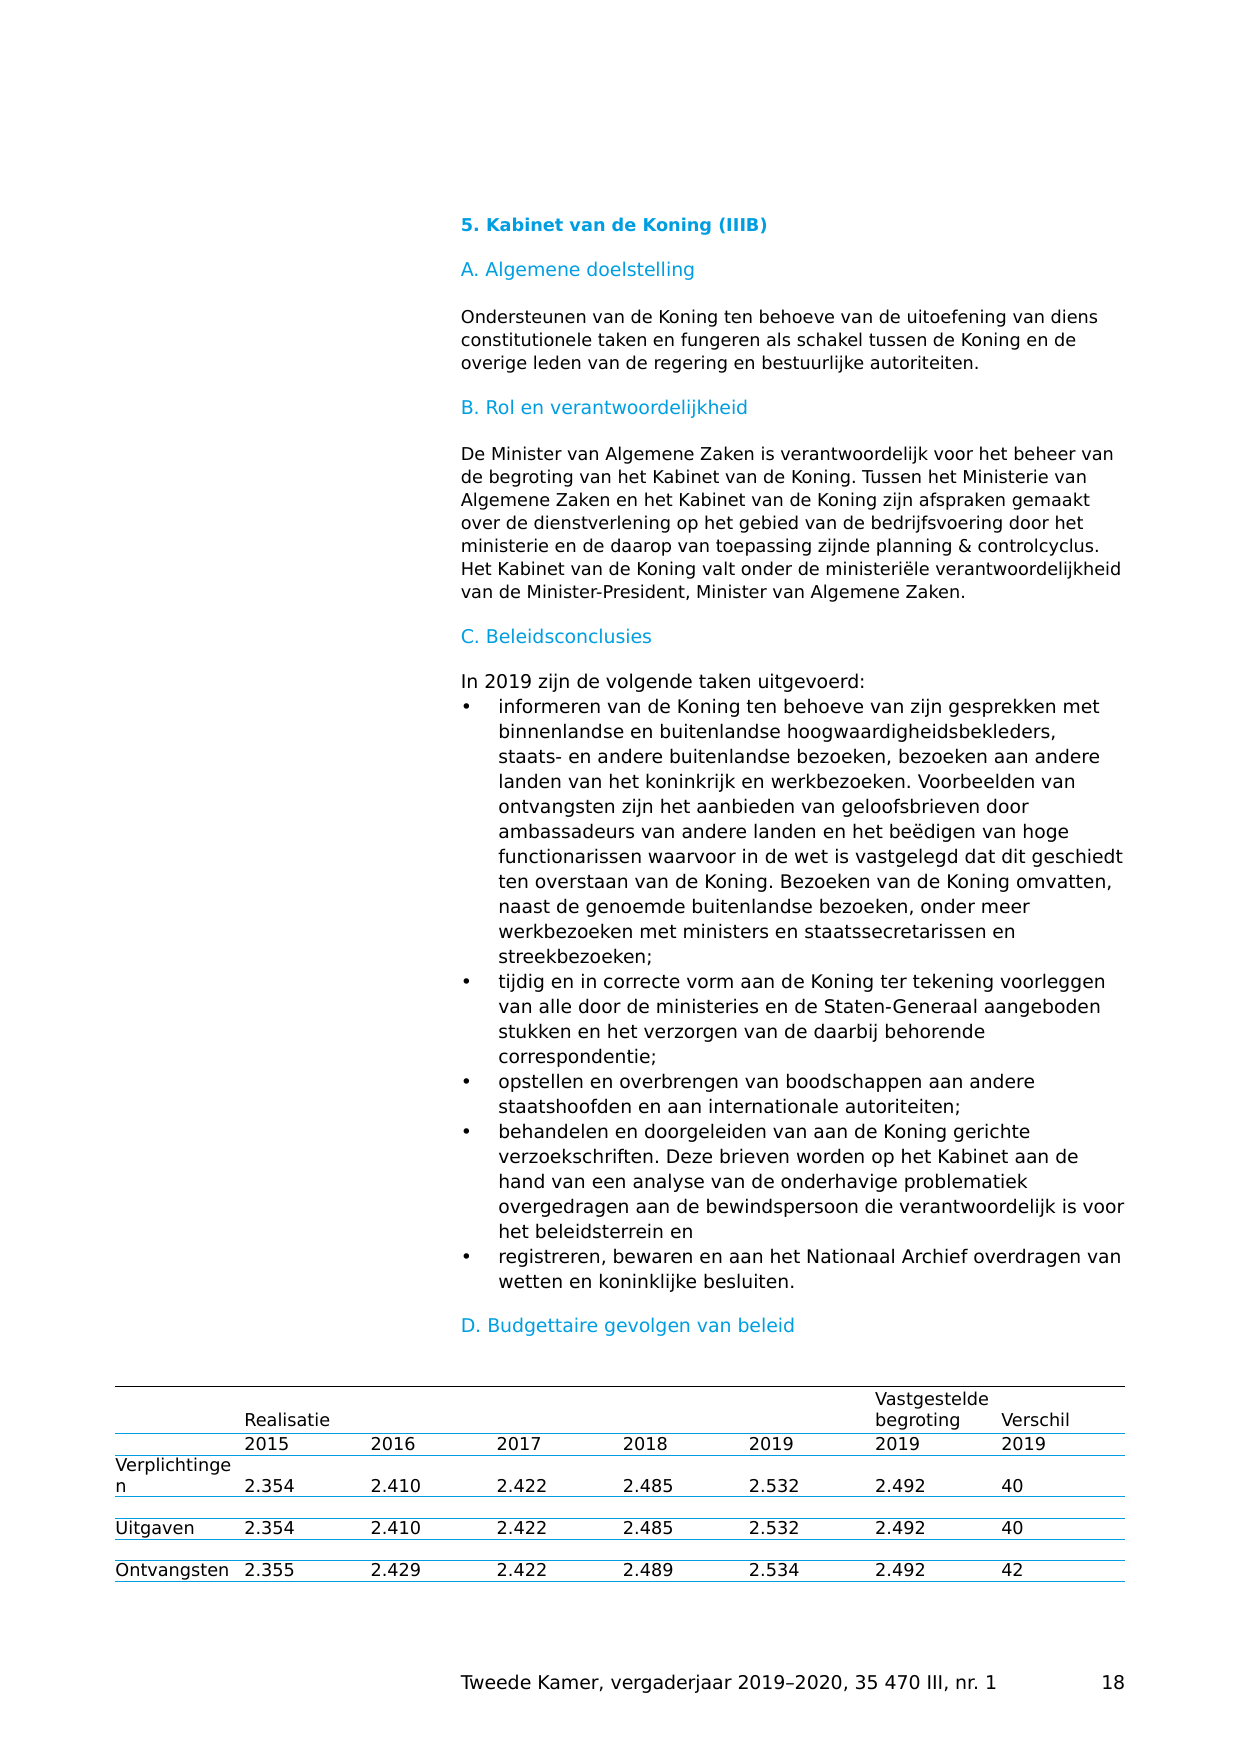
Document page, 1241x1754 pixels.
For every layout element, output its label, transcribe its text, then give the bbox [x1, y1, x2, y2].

title D. Budgettaire gevolgen van beleid [461, 1315, 1125, 1337]
table_cell [998, 1497, 1125, 1517]
title B. Rol en verantwoordelijkheid [461, 397, 1125, 418]
list registreren, bewaren en aan het Nationaal Archief overdragen van wetten en koninklijke besluiten. [461, 1243, 1125, 1293]
table_cell Verplichtingen [115, 1456, 241, 1496]
table_cell 2.492 [872, 1561, 998, 1581]
table_cell 2019 [998, 1434, 1125, 1454]
table_cell 2.532 [746, 1519, 872, 1538]
table_cell 2.422 [494, 1456, 620, 1496]
table_cell 2.485 [620, 1456, 746, 1496]
table_cell 2.492 [872, 1519, 998, 1538]
table_cell [872, 1497, 998, 1517]
table_cell 2.532 [746, 1456, 872, 1496]
table_cell 2.422 [494, 1561, 620, 1581]
list opstellen en overbrengen van boodschappen aan andere staatshoofden en aan internationale autoriteiten; [461, 1068, 1125, 1118]
title 5. Kabinet van de Koning (IIIB) [461, 213, 1125, 236]
table_cell [494, 1540, 620, 1560]
table_cell [620, 1497, 746, 1517]
table_cell 40 [998, 1456, 1125, 1496]
list tijdig en in correcte vorm aan de Koning ter tekening voorleggen van alle door de ministeries en de Staten-Generaal aangeboden stukken en het verzorgen van de daarbij behorende correspondentie; [461, 968, 1125, 1068]
list behandelen en doorgeleiden van aan de Koning gerichte verzoekschriften. Deze brieven worden op het Kabinet aan de hand van een analyse van de onderhavige problematiek overgedragen aan de bewindspersoon die verantwoordelijk is voor het beleidsterrein en [461, 1118, 1125, 1243]
table_cell 2017 [494, 1434, 620, 1454]
list informeren van de Koning ten behoeve van zijn gesprekken met binnenlandse en buitenlandse hoogwaardigheidsbekleders, staats- en andere buitenlandse bezoeken, bezoeken aan andere landen van het koninkrijk en werkbezoeken. Voorbeelden van ontvangsten zijn het aanbieden van geloofsbrieven door ambassadeurs van andere landen en het beëdigen van hoge functionarissen waarvoor in de wet is vastgelegd dat dit geschiedt ten overstaan van de Koning. Bezoeken van de Koning omvatten, naast de genoemde buitenlandse bezoeken, onder meer werkbezoeken met ministers en staatssecretarissen en streekbezoeken; [461, 693, 1125, 968]
table_cell [115, 1540, 241, 1560]
text De Minister van Algemene Zaken is verantwoordelijk voor het beheer van de begroting van het Kabinet van de Koning. Tussen het Ministerie van Algemene Zaken en het Kabinet van de Koning zijn afspraken gemaakt over de dienstverlening op het gebied van de bedrijfsvoering door het ministerie en de daarop van toepassing zijnde planning & controlcyclus. Het Kabinet van de Koning valt onder de ministeriële verantwoordelijkheid van de Minister-President, Minister van Algemene Zaken. [461, 442, 1125, 603]
title A. Algemene doelstelling [461, 259, 1125, 281]
table_cell [241, 1540, 367, 1560]
table_cell [620, 1540, 746, 1560]
table_cell 40 [998, 1519, 1125, 1538]
table_cell [998, 1540, 1125, 1560]
table_cell 2.354 [241, 1519, 367, 1538]
table_cell Ontvangsten [115, 1561, 241, 1581]
table_cell 2.410 [368, 1519, 493, 1538]
table_cell [368, 1497, 493, 1517]
table_cell Uitgaven [115, 1519, 241, 1538]
table_cell [368, 1540, 493, 1560]
table_header Tabel 4 Budgettaire gevolgen van beleid Kabinet van de Koning (bedragen x € 1.000) [115, 1361, 1125, 1386]
table_cell [241, 1497, 367, 1517]
table_cell [115, 1497, 241, 1517]
table_cell Realisatie [241, 1387, 872, 1433]
table_cell [872, 1540, 998, 1560]
table_cell 2.410 [368, 1456, 493, 1496]
table_cell 2018 [620, 1434, 746, 1454]
table_cell 2.492 [872, 1456, 998, 1496]
table_cell 2.354 [241, 1456, 367, 1496]
table_cell 2.489 [620, 1561, 746, 1581]
text In 2019 zijn de volgende taken uitgevoerd: [461, 671, 1125, 693]
table_cell Verschil [998, 1387, 1125, 1433]
table_cell [115, 1434, 241, 1454]
table_cell [746, 1540, 872, 1560]
table_cell 2.485 [620, 1519, 746, 1538]
table_cell [115, 1387, 241, 1433]
table_cell 42 [998, 1561, 1125, 1581]
table_cell [746, 1497, 872, 1517]
table_cell 2019 [746, 1434, 872, 1454]
table_cell 2015 [241, 1434, 367, 1454]
table_cell [494, 1497, 620, 1517]
table_cell 2.429 [368, 1561, 493, 1581]
table_cell 2.534 [746, 1561, 872, 1581]
table_cell Vastgestelde begroting [872, 1387, 998, 1433]
table_cell 2016 [368, 1434, 493, 1454]
table_cell 2.422 [494, 1519, 620, 1538]
title C. Beleidsconclusies [461, 626, 1125, 647]
text Ondersteunen van de Koning ten behoeve van de uitoefening van diens constitutionele taken en fungeren als schakel tussen de Koning en de overige leden van de regering en bestuurlijke autoriteiten. [461, 305, 1125, 374]
table_cell 2019 [872, 1434, 998, 1454]
table_cell 2.355 [241, 1561, 367, 1581]
